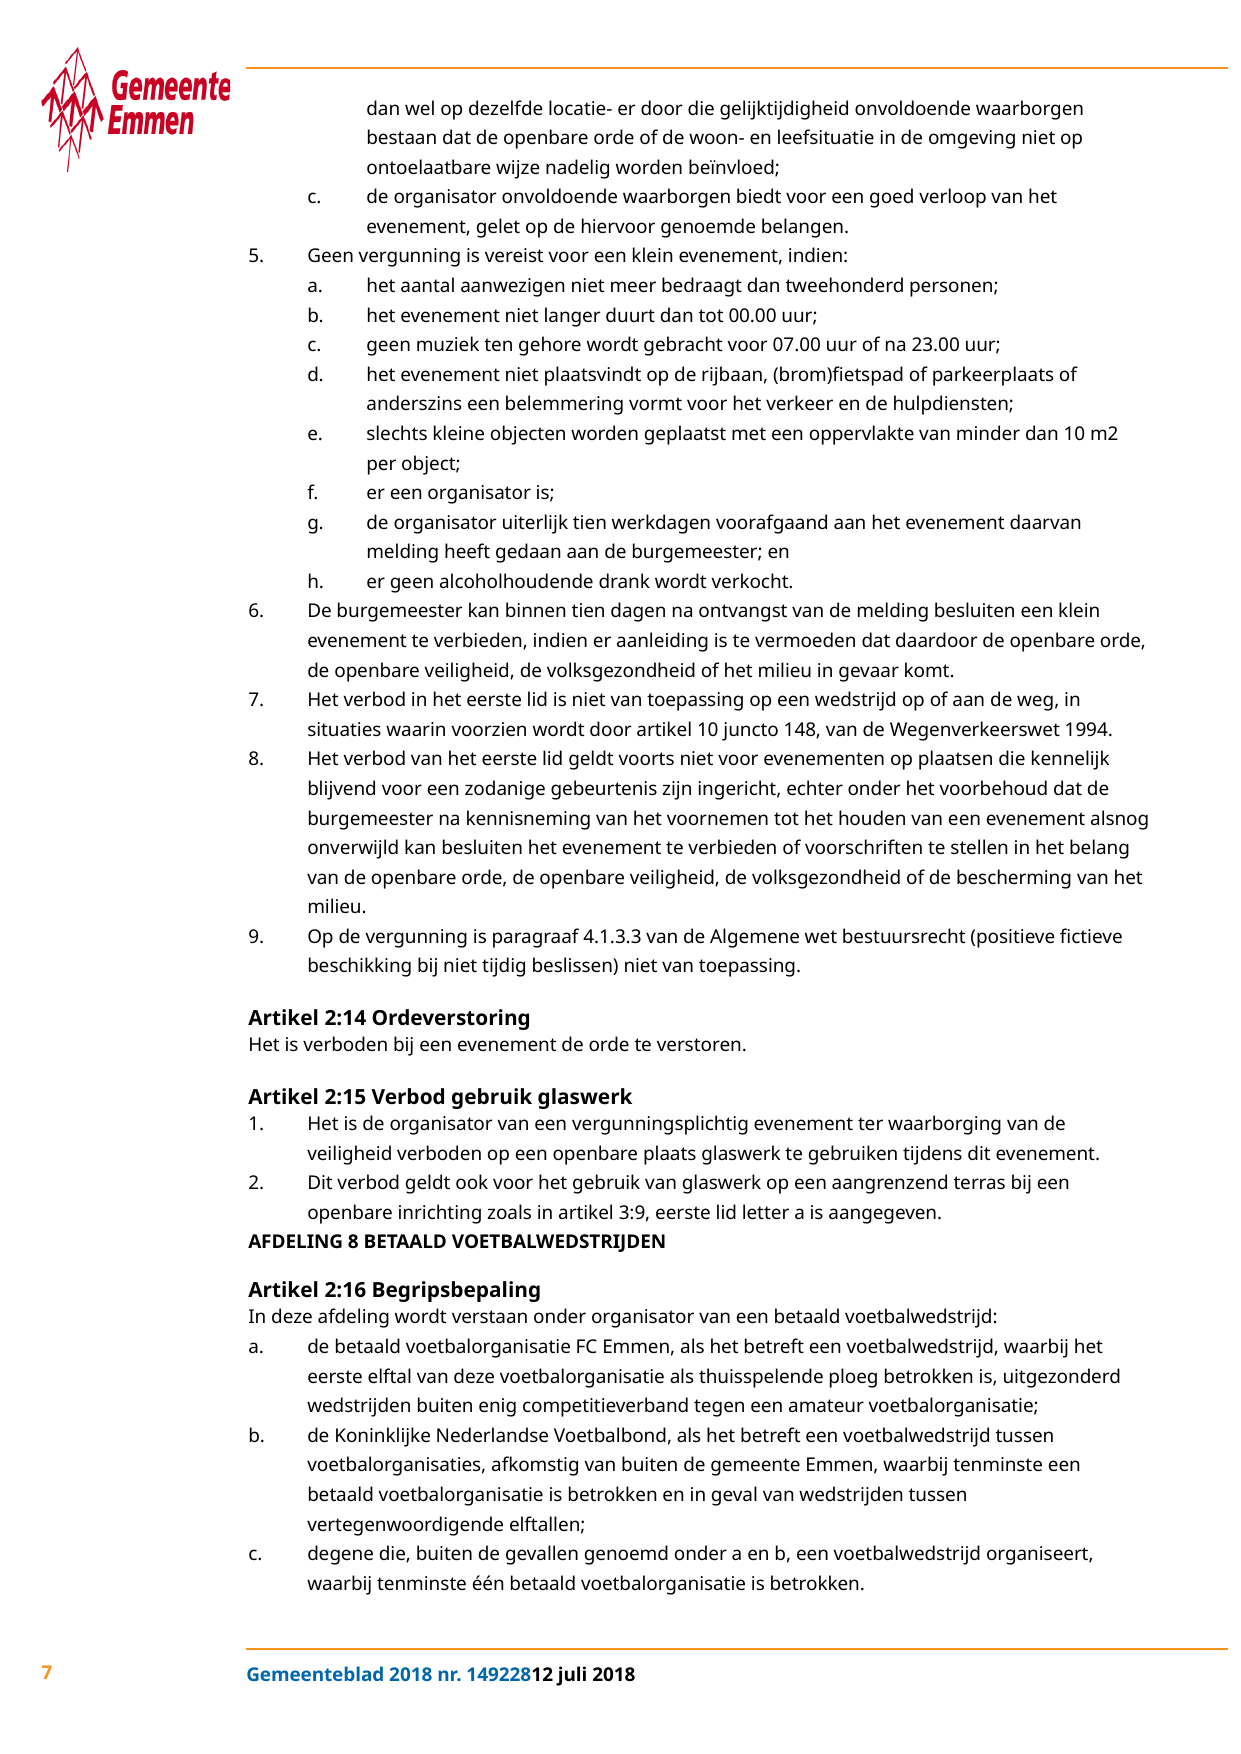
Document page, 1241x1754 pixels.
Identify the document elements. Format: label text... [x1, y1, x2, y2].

text AFDELING 8 BETAALD VOETBALWEDSTRIJDEN [248, 1229, 1152, 1254]
text Artikel 2:15 Verbod gebruik glaswerk [248, 1082, 1152, 1110]
list dan wel op dezelfde locatie- er door die gelijktijdigheid onvoldoende waarborgen bestaan dat de openbare orde of de woon- en leefsituatie in de omgeving niet op ontoelaatbare wijze nadelig worden beïnvloed; [307, 95, 1152, 180]
list het evenement niet langer duurt dan tot 00.00 uur; [307, 302, 1152, 328]
text Het is verboden bij een evenement de orde te verstoren. [248, 1032, 1152, 1057]
list de organisator uiterlijk tien werkdagen voorafgaand aan het evenement daarvan melding heeft gedaan aan de burgemeester; en [307, 509, 1152, 564]
list de organisator onvoldoende waarborgen biedt voor een goed verloop van het evenement, gelet op de hiervoor genoemde belangen. [307, 183, 1152, 239]
list slechts kleine objecten worden geplaatst met een oppervlakte van minder dan 10 m2 per object; [307, 420, 1152, 476]
text In deze afdeling wordt verstaan onder organisator van een betaald voetbalwedstrijd: [248, 1304, 1152, 1329]
list De burgemeester kan binnen tien dagen na ontvangst van de melding besluiten een klein evenement te verbieden, indien er aanleiding is te vermoeden dat daardoor de openbare orde, de openbare veiligheid, de volksgezondheid of het milieu in gevaar komt. [248, 598, 1152, 683]
list geen muziek ten gehore wordt gebracht voor 07.00 uur of na 23.00 uur; [307, 331, 1152, 357]
list het evenement niet plaatsvindt op de rijbaan, (brom)fietspad of parkeerplaats of anderszins een belemmering vormt voor het verkeer en de hulpdiensten; [307, 361, 1152, 416]
list Het verbod in het eerste lid is niet van toepassing op een wedstrijd op of aan de weg, in situaties waarin voorzien wordt door artikel 10 juncto 148, van de Wegenverkeerswet 1994. [248, 686, 1152, 742]
text Artikel 2:14 Ordeverstoring [248, 1003, 1152, 1032]
list Geen vergunning is vereist voor een klein evenement, indien: [248, 243, 1152, 268]
picture [41, 47, 231, 172]
list de Koninklijke Nederlandse Voetbalbond, als het betreft een voetbalwedstrijd tussen voetbalorganisaties, afkomstig van buiten de gemeente Emmen, waarbij tenminste een betaald voetbalorganisatie is betrokken en in geval van wedstrijden tussen vertegenwoordigende elftallen; [248, 1422, 1152, 1537]
list er een organisator is; [307, 479, 1152, 505]
list Het verbod van het eerste lid geldt voorts niet voor evenementen op plaatsen die kennelijk blijvend voor een zodanige gebeurtenis zijn ingericht, echter onder het voorbehoud dat de burgemeester na kennisneming van het voornemen tot het houden van een evenement alsnog onverwijld kan besluiten het evenement te verbieden of voorschriften te stellen in het belang van de openbare orde, de openbare veiligheid, de volksgezondheid of de bescherming van het milieu. [248, 746, 1152, 919]
list de betaald voetbalorganisatie FC Emmen, als het betreft een voetbalwedstrijd, waarbij het eerste elftal van deze voetbalorganisatie als thuisspelende ploeg betrokken is, uitgezonderd wedstrijden buiten enig competitieverband tegen een amateur voetbalorganisatie; [248, 1333, 1152, 1418]
list Dit verbod geldt ook voor het gebruik van glaswerk op een aangrenzend terras bij een openbare inrichting zoals in artikel 3:9, eerste lid letter a is aangegeven. [248, 1169, 1152, 1225]
list er geen alcoholhoudende drank wordt verkocht. [307, 568, 1152, 594]
text Artikel 2:16 Begripsbepaling [248, 1275, 1152, 1304]
list Het is de organisator van een vergunningsplichtig evenement ter waarborging van de veiligheid verboden op een openbare plaats glaswerk te gebruiken tijdens dit evenement. [248, 1110, 1152, 1166]
list het aantal aanwezigen niet meer bedraagt dan tweehonderd personen; [307, 272, 1152, 298]
list Op de vergunning is paragraaf 4.1.3.3 van de Algemene wet bestuursrecht (positieve fictieve beschikking bij niet tijdig beslissen) niet van toepassing. [248, 923, 1152, 978]
list degene die, buiten de gevallen genoemd onder a en b, een voetbalwedstrijd organiseert, waarbij tenminste één betaald voetbalorganisatie is betrokken. [248, 1540, 1152, 1596]
